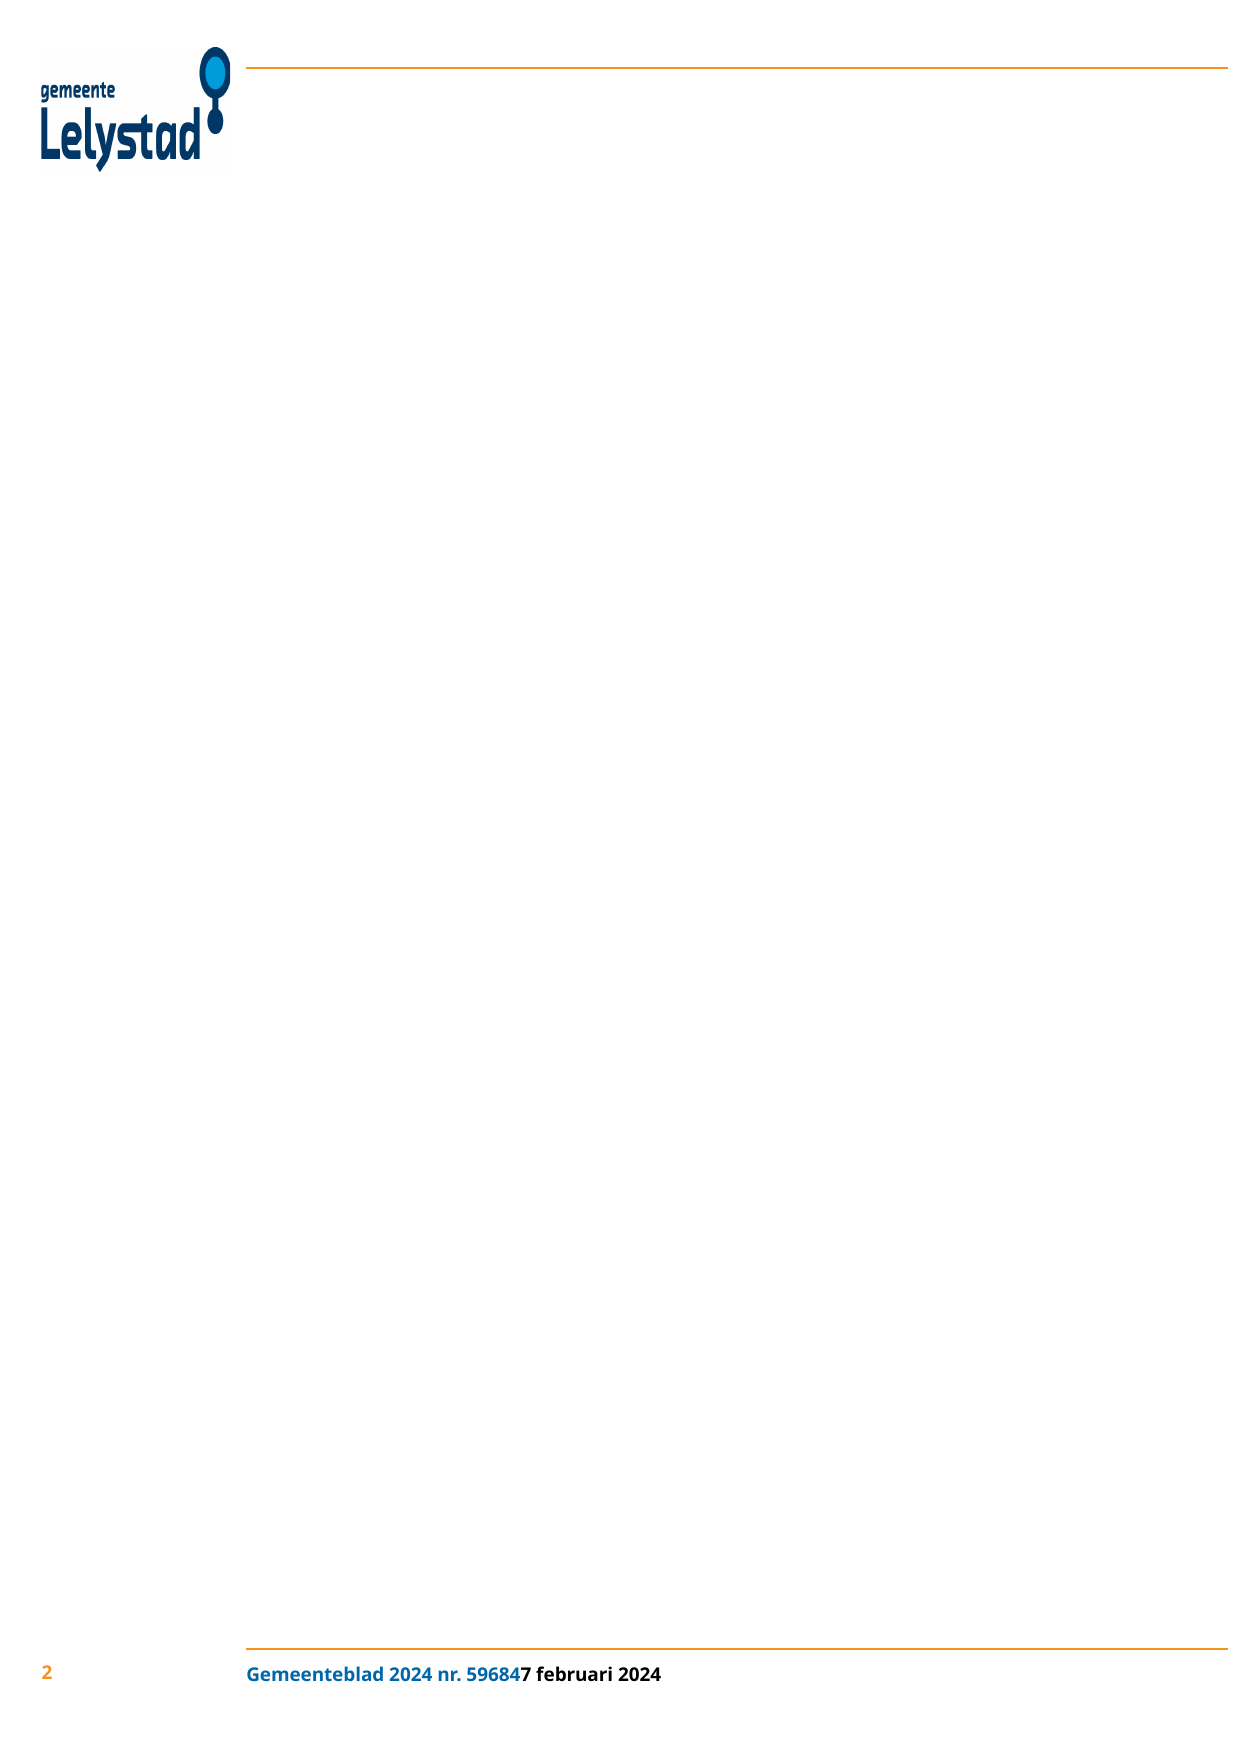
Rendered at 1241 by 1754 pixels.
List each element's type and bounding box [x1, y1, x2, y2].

picture [41, 47, 231, 172]
